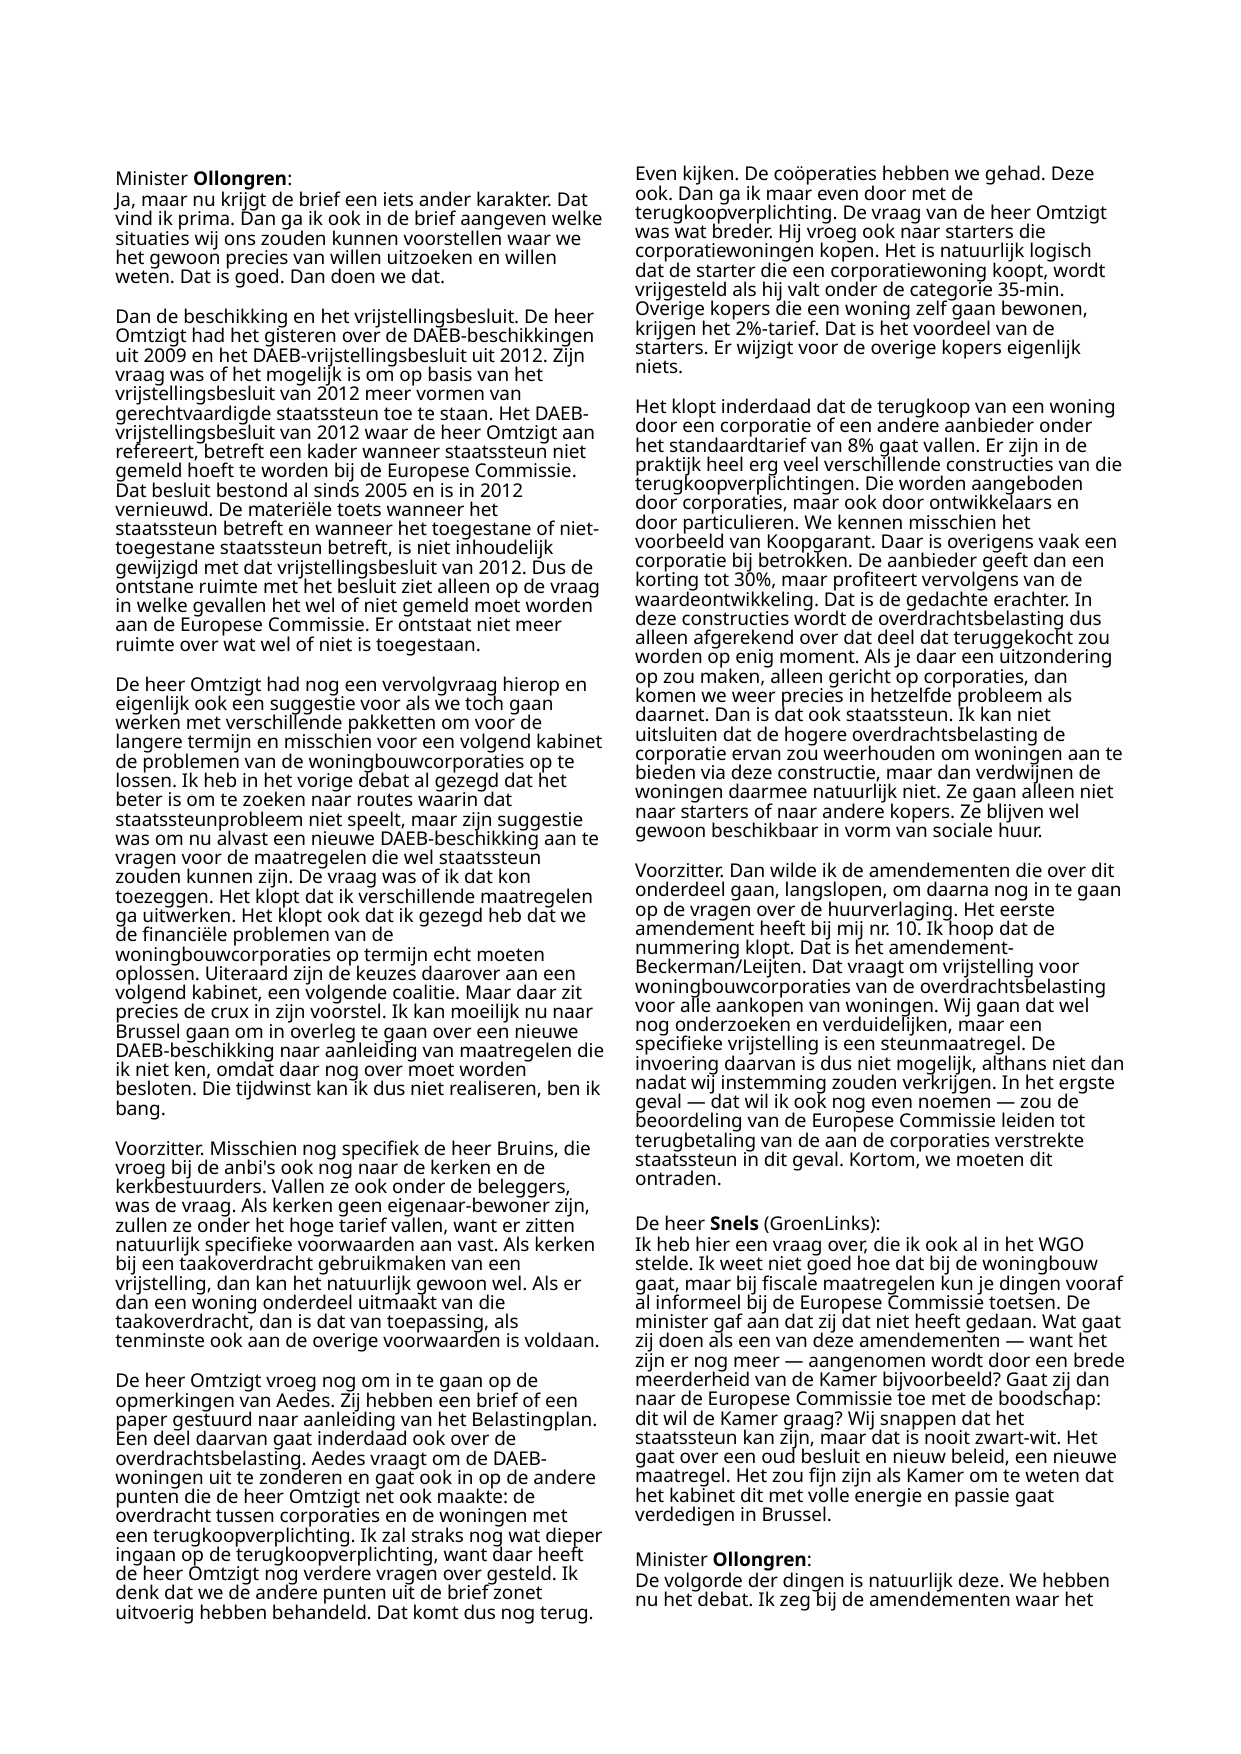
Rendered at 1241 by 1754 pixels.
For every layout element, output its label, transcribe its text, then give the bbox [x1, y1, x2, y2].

text Ja, maar nu krijgt de brief een iets ander karakter. Dat vind ik prima. Dan ga ik ook in de brief aangeven welke situaties wij ons zouden kunnen voorstellen waar we het gewoon precies van willen uitzoeken en willen weten. Dat is goed. Dan doen we dat. [115, 191, 605, 287]
text Ik heb hier een vraag over, die ik ook al in het WGO stelde. Ik weet niet goed hoe dat bij de woningbouw gaat, maar bij fiscale maatregelen kun je dingen vooraf al informeel bij de Europese Commissie toetsen. De minister gaf aan dat zij dat niet heeft gedaan. Wat gaat zij doen als een van deze amendementen — want het zijn er nog meer — aangenomen wordt door een brede meerderheid van de Kamer bijvoorbeeld? Gaat zij dan naar de Europese Commissie toe met de boodschap: dit wil de Kamer graag? Wij snappen dat het staatssteun kan zijn, maar dat is nooit zwart-wit. Het gaat over een oud besluit en nieuw beleid, een nieuwe maatregel. Het zou fijn zijn als Kamer om te weten dat het kabinet dit met volle energie en passie gaat verdedigen in Brussel. [635, 1236, 1125, 1525]
text Voorzitter. Dan wilde ik de amendementen die over dit onderdeel gaan, langslopen, om daarna nog in te gaan op de vragen over de huurverlaging. Het eerste amendement heeft bij mij nr. 10. Ik hoop dat de nummering klopt. Dat is het amendement-Beckerman/Leijten. Dat vraagt om vrijstelling voor woningbouwcorporaties van de overdrachtsbelasting voor alle aankopen van woningen. Wij gaan dat wel nog onderzoeken en verduidelijken, maar een specifieke vrijstelling is een steunmaatregel. De invoering daarvan is dus niet mogelijk, althans niet dan nadat wij instemming zouden verkrijgen. In het ergste geval — dat wil ik ook nog even noemen — zou de beoordeling van de Europese Commissie leiden tot terugbetaling van de aan de corporaties verstrekte staatssteun in dit geval. Kortom, we moeten dit ontraden. [635, 862, 1125, 1189]
text Het klopt inderdaad dat de terugkoop van een woning door een corporatie of een andere aanbieder onder het standaardtarief van 8% gaat vallen. Er zijn in de praktijk heel erg veel verschillende constructies van die terugkoopverplichtingen. Die worden aangeboden door corporaties, maar ook door ontwikkelaars en door particulieren. We kennen misschien het voorbeeld van Koopgarant. Daar is overigens vaak een corporatie bij betrokken. De aanbieder geeft dan een korting tot 30%, maar profiteert vervolgens van de waardeontwikkeling. Dat is de gedachte erachter. In deze constructies wordt de overdrachtsbelasting dus alleen afgerekend over dat deel dat teruggekocht zou worden op enig moment. Als je daar een uitzondering op zou maken, alleen gericht op corporaties, dan komen we weer precies in hetzelfde probleem als daarnet. Dan is dat ook staatssteun. Ik kan niet uitsluiten dat de hogere overdrachtsbelasting de corporatie ervan zou weerhouden om woningen aan te bieden via deze constructie, maar dan verdwijnen de woningen daarmee natuurlijk niet. Ze gaan alleen niet naar starters of naar andere kopers. Ze blijven wel gewoon beschikbaar in vorm van sociale huur. [635, 398, 1125, 841]
text Minister Ollongren: [635, 1546, 1125, 1572]
text Voorzitter. Misschien nog specifiek de heer Bruins, die vroeg bij de anbi's ook nog naar de kerken en de kerkbestuurders. Vallen ze ook onder de beleggers, was de vraag. Als kerken geen eigenaar-bewoner zijn, zullen ze onder het hoge tarief vallen, want er zitten natuurlijk specifieke voorwaarden aan vast. Als kerken bij een taakoverdracht gebruikmaken van een vrijstelling, dan kan het natuurlijk gewoon wel. Als er dan een woning onderdeel uitmaakt van die taakoverdracht, dan is dat van toepassing, als tenminste ook aan de overige voorwaarden is voldaan. [115, 1140, 605, 1352]
text Dan de beschikking en het vrijstellingsbesluit. De heer Omtzigt had het gisteren over de DAEB-beschikkingen uit 2009 en het DAEB-vrijstellingsbesluit uit 2012. Zijn vraag was of het mogelijk is om op basis van het vrijstellingsbesluit van 2012 meer vormen van gerechtvaardigde staatssteun toe te staan. Het DAEB-vrijstellingsbesluit van 2012 waar de heer Omtzigt aan refereert, betreft een kader wanneer staatssteun niet gemeld hoeft te worden bij de Europese Commissie. Dat besluit bestond al sinds 2005 en is in 2012 vernieuwd. De materiële toets wanneer het staatssteun betreft en wanneer het toegestane of niet-toegestane staatssteun betreft, is niet inhoudelijk gewijzigd met dat vrijstellingsbesluit van 2012. Dus de ontstane ruimte met het besluit ziet alleen op de vraag in welke gevallen het wel of niet gemeld moet worden aan de Europese Commissie. Er ontstaat niet meer ruimte over wat wel of niet is toegestaan. [115, 308, 605, 655]
text De heer Omtzigt had nog een vervolgvraag hierop en eigenlijk ook een suggestie voor als we toch gaan werken met verschillende pakketten om voor de langere termijn en misschien voor een volgend kabinet de problemen van de woningbouwcorporaties op te lossen. Ik heb in het vorige debat al gezegd dat het beter is om te zoeken naar routes waarin dat staatssteunprobleem niet speelt, maar zijn suggestie was om nu alvast een nieuwe DAEB-beschikking aan te vragen voor de maatregelen die wel staatssteun zouden kunnen zijn. De vraag was of ik dat kon toezeggen. Het klopt dat ik verschillende maatregelen ga uitwerken. Het klopt ook dat ik gezegd heb dat we de financiële problemen van de woningbouwcorporaties op termijn echt moeten oplossen. Uiteraard zijn de keuzes daarover aan een volgend kabinet, een volgende coalitie. Maar daar zit precies de crux in zijn voorstel. Ik kan moeilijk nu naar Brussel gaan om in overleg te gaan over een nieuwe DAEB-beschikking naar aanleiding van maatregelen die ik niet ken, omdat daar nog over moet worden besloten. Die tijdwinst kan ik dus niet realiseren, ben ik bang. [115, 676, 605, 1119]
text De heer Omtzigt vroeg nog om in te gaan op de opmerkingen van Aedes. Zij hebben een brief of een paper gestuurd naar aanleiding van het Belastingplan. Een deel daarvan gaat inderdaad ook over de overdrachtsbelasting. Aedes vraagt om de DAEB-woningen uit te zonderen en gaat ook in op de andere punten die de heer Omtzigt net ook maakte: de overdracht tussen corporaties en de woningen met een terugkoopverplichting. Ik zal straks nog wat dieper ingaan op de terugkoopverplichting, want daar heeft de heer Omtzigt nog verdere vragen over gesteld. Ik denk dat we de andere punten uit de brief zonet uitvoerig hebben behandeld. Dat komt dus nog terug. [115, 1372, 605, 1623]
text Even kijken. De coöperaties hebben we gehad. Deze ook. Dan ga ik maar even door met de terugkoopverplichting. De vraag van de heer Omtzigt was wat breder. Hij vroeg ook naar starters die corporatiewoningen kopen. Het is natuurlijk logisch dat de starter die een corporatiewoning koopt, wordt vrijgesteld als hij valt onder de categorie 35-min. Overige kopers die een woning zelf gaan bewonen, krijgen het 2%-tarief. Dat is het voordeel van de starters. Er wijzigt voor de overige kopers eigenlijk niets. [635, 165, 1125, 377]
text De volgorde der dingen is natuurlijk deze. We hebben nu het debat. Ik zeg bij de amendementen waar het [635, 1572, 1125, 1610]
text De heer Snels (GroenLinks): [635, 1210, 1125, 1236]
text Minister Ollongren: [115, 165, 605, 191]
